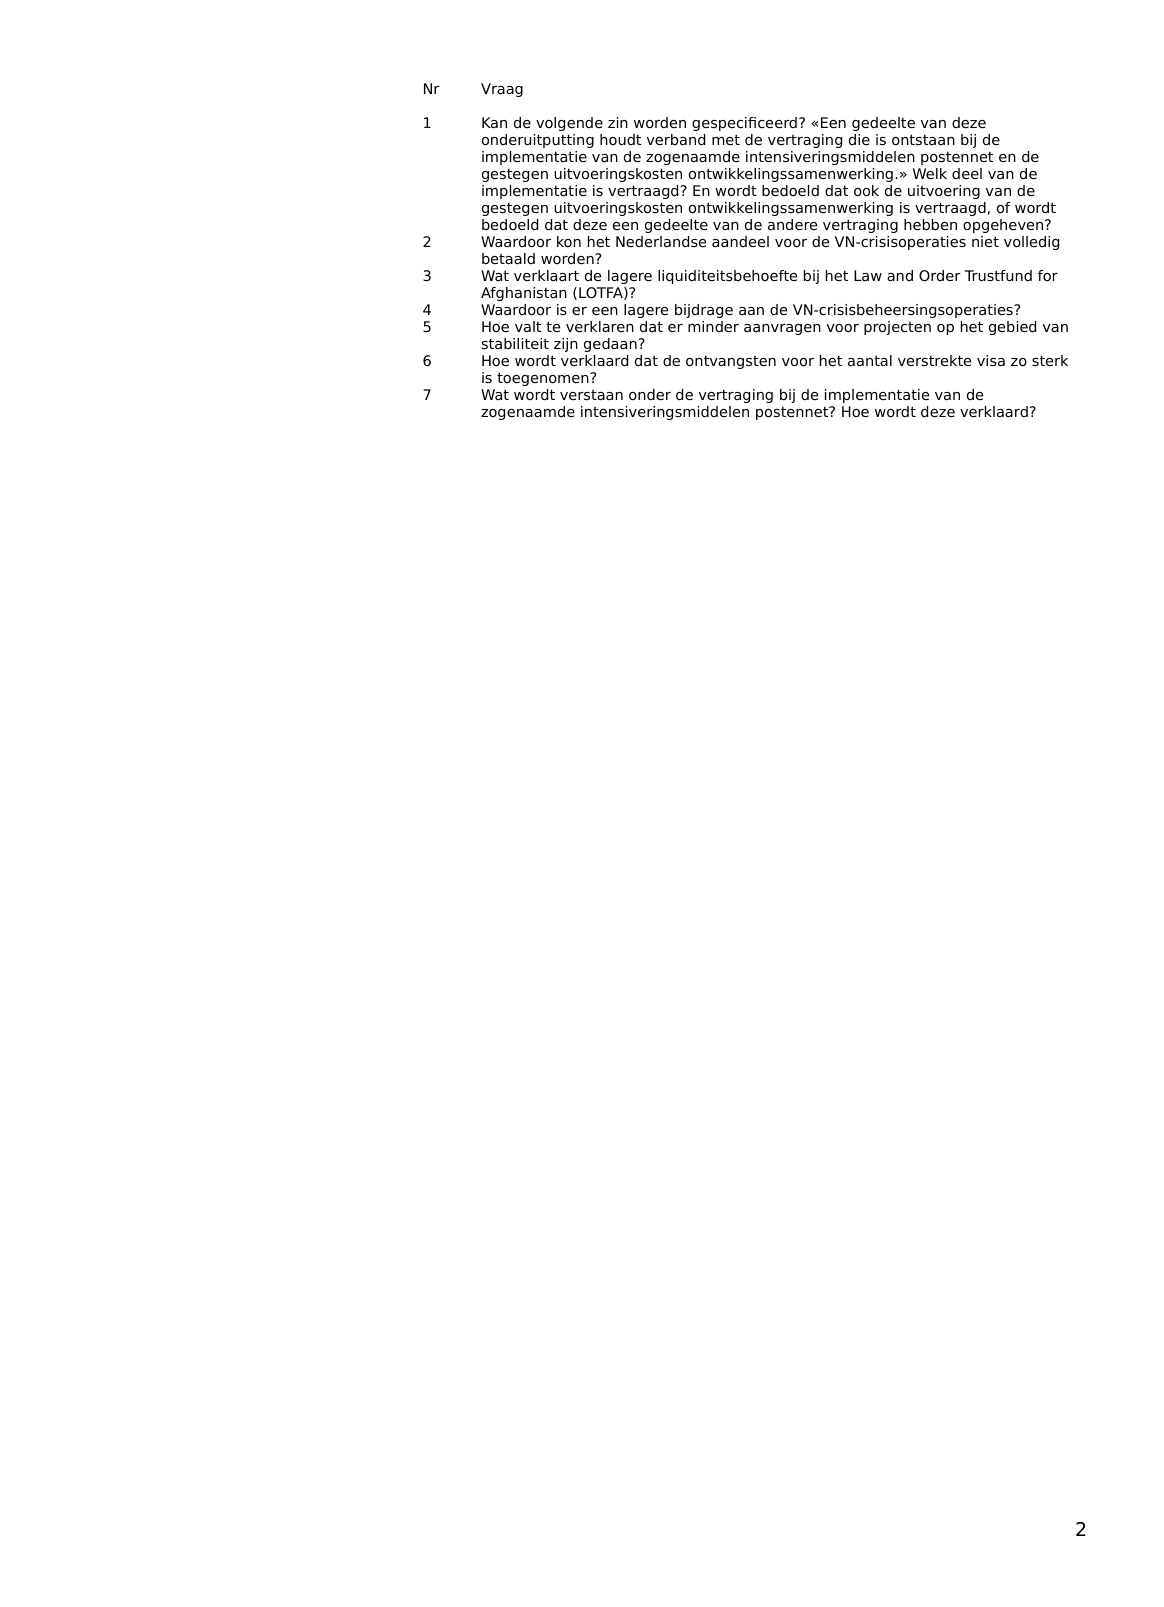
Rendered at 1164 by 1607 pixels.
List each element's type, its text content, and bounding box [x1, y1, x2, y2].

table_cell 7 [422, 387, 475, 421]
table_cell Waardoor kon het Nederlandse aandeel voor de VN-crisisoperaties niet volledig betaald worden? [475, 234, 1087, 268]
table_cell Wat verklaart de lagere liquiditeitsbehoefte bij het Law and Order Trustfund for Afghanistan (LOTFA)? [475, 268, 1087, 302]
table_cell 3 [422, 268, 475, 302]
table_cell Wat wordt verstaan onder de vertraging bij de implementatie van de zogenaamde intensiveringsmiddelen postennet? Hoe wordt deze verklaard? [475, 387, 1087, 421]
table_cell Hoe wordt verklaard dat de ontvangsten voor het aantal verstrekte visa zo sterk is toegenomen? [475, 353, 1087, 387]
table_cell Waardoor is er een lagere bijdrage aan de VN-crisisbeheersingsoperaties? [475, 302, 1087, 319]
table_cell 4 [422, 302, 475, 319]
table_cell [475, 98, 1087, 115]
table_cell [422, 98, 475, 115]
table_cell 2 [422, 234, 475, 268]
table_cell Hoe valt te verklaren dat er minder aanvragen voor projecten op het gebied van stabiliteit zijn gedaan? [475, 319, 1087, 353]
table_cell 1 [422, 115, 475, 234]
table_header Vraag [475, 81, 1087, 98]
table_cell Kan de volgende zin worden gespecificeerd? «Een gedeelte van deze onderuitputting houdt verband met de vertraging die is ontstaan bij de implementatie van de zogenaamde intensiveringsmiddelen postennet en de gestegen uitvoeringskosten ontwikkelingssamenwerking.» Welk deel van de implementatie is vertraagd? En wordt bedoeld dat ook de uitvoering van de gestegen uitvoeringskosten ontwikkelingssamenwerking is vertraagd, of wordt bedoeld dat deze een gedeelte van de andere vertraging hebben opgeheven? [475, 115, 1087, 234]
table_cell 6 [422, 353, 475, 387]
table_cell 5 [422, 319, 475, 353]
table_header Nr [422, 81, 475, 98]
